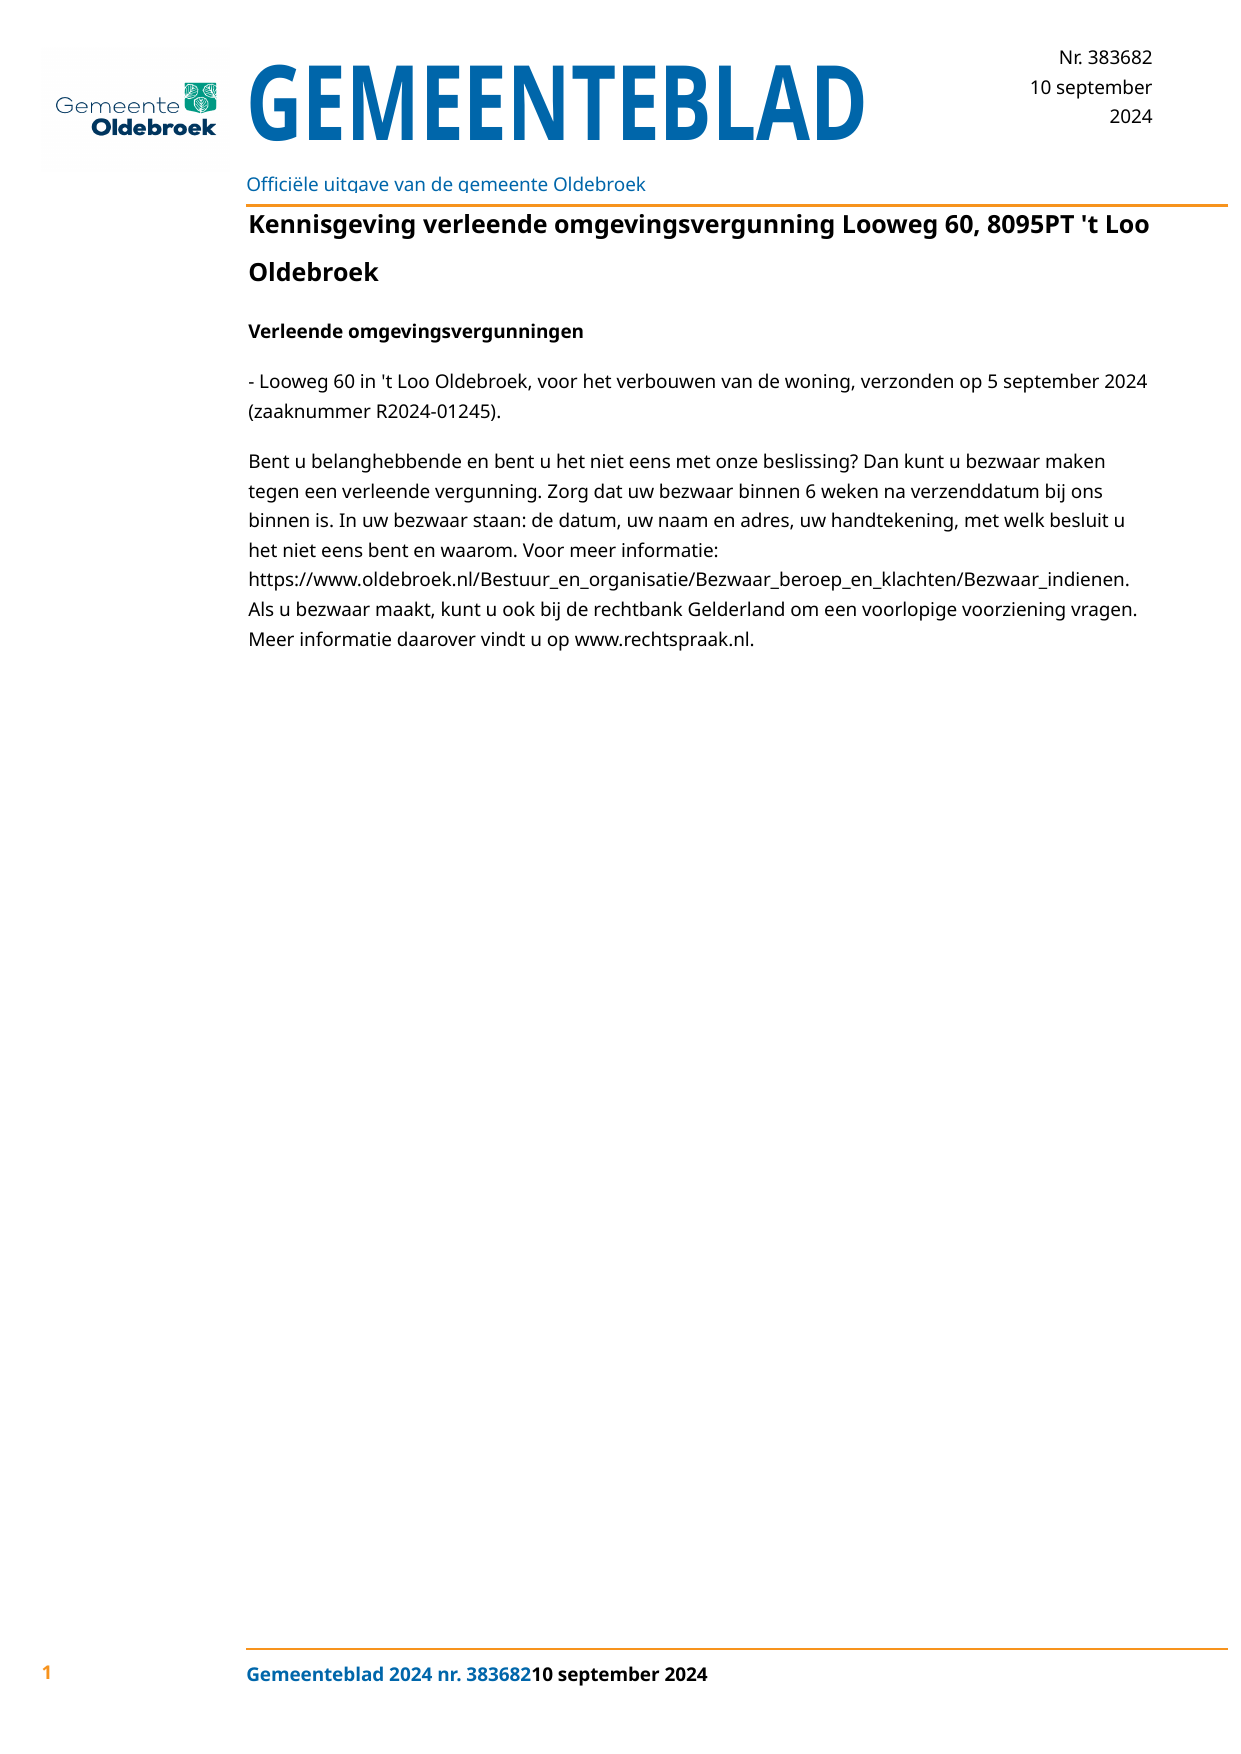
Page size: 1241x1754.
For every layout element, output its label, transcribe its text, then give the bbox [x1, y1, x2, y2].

text - Looweg 60 in 't Loo Oldebroek, voor het verbouwen van de woning, verzonden op 5 september 2024 (zaaknummer R2024-01245). [248, 368, 1152, 424]
text Kennisgeving verleende omgevingsvergunning Looweg 60, 8095PT 't Loo Oldebroek [248, 207, 1152, 288]
picture [41, 47, 231, 172]
text Verleende omgevingsvergunningen [248, 318, 1152, 344]
text Bent u belanghebbende en bent u het niet eens met onze beslissing? Dan kunt u bezwaar maken tegen een verleende vergunning. Zorg dat uw bezwaar binnen 6 weken na verzenddatum bij ons binnen is. In uw bezwaar staan: de datum, uw naam en adres, uw handtekening, met welk besluit u het niet eens bent en waarom. Voor meer informatie: https://www.oldebroek.nl/Bestuur_en_organisatie/Bezwaar_beroep_en_klachten/Bezwaar_indienen. Als u bezwaar maakt, kunt u ook bij de rechtbank Gelderland om een voorlopige voorziening vragen. Meer informatie daarover vindt u op www.rechtspraak.nl. [248, 448, 1152, 652]
